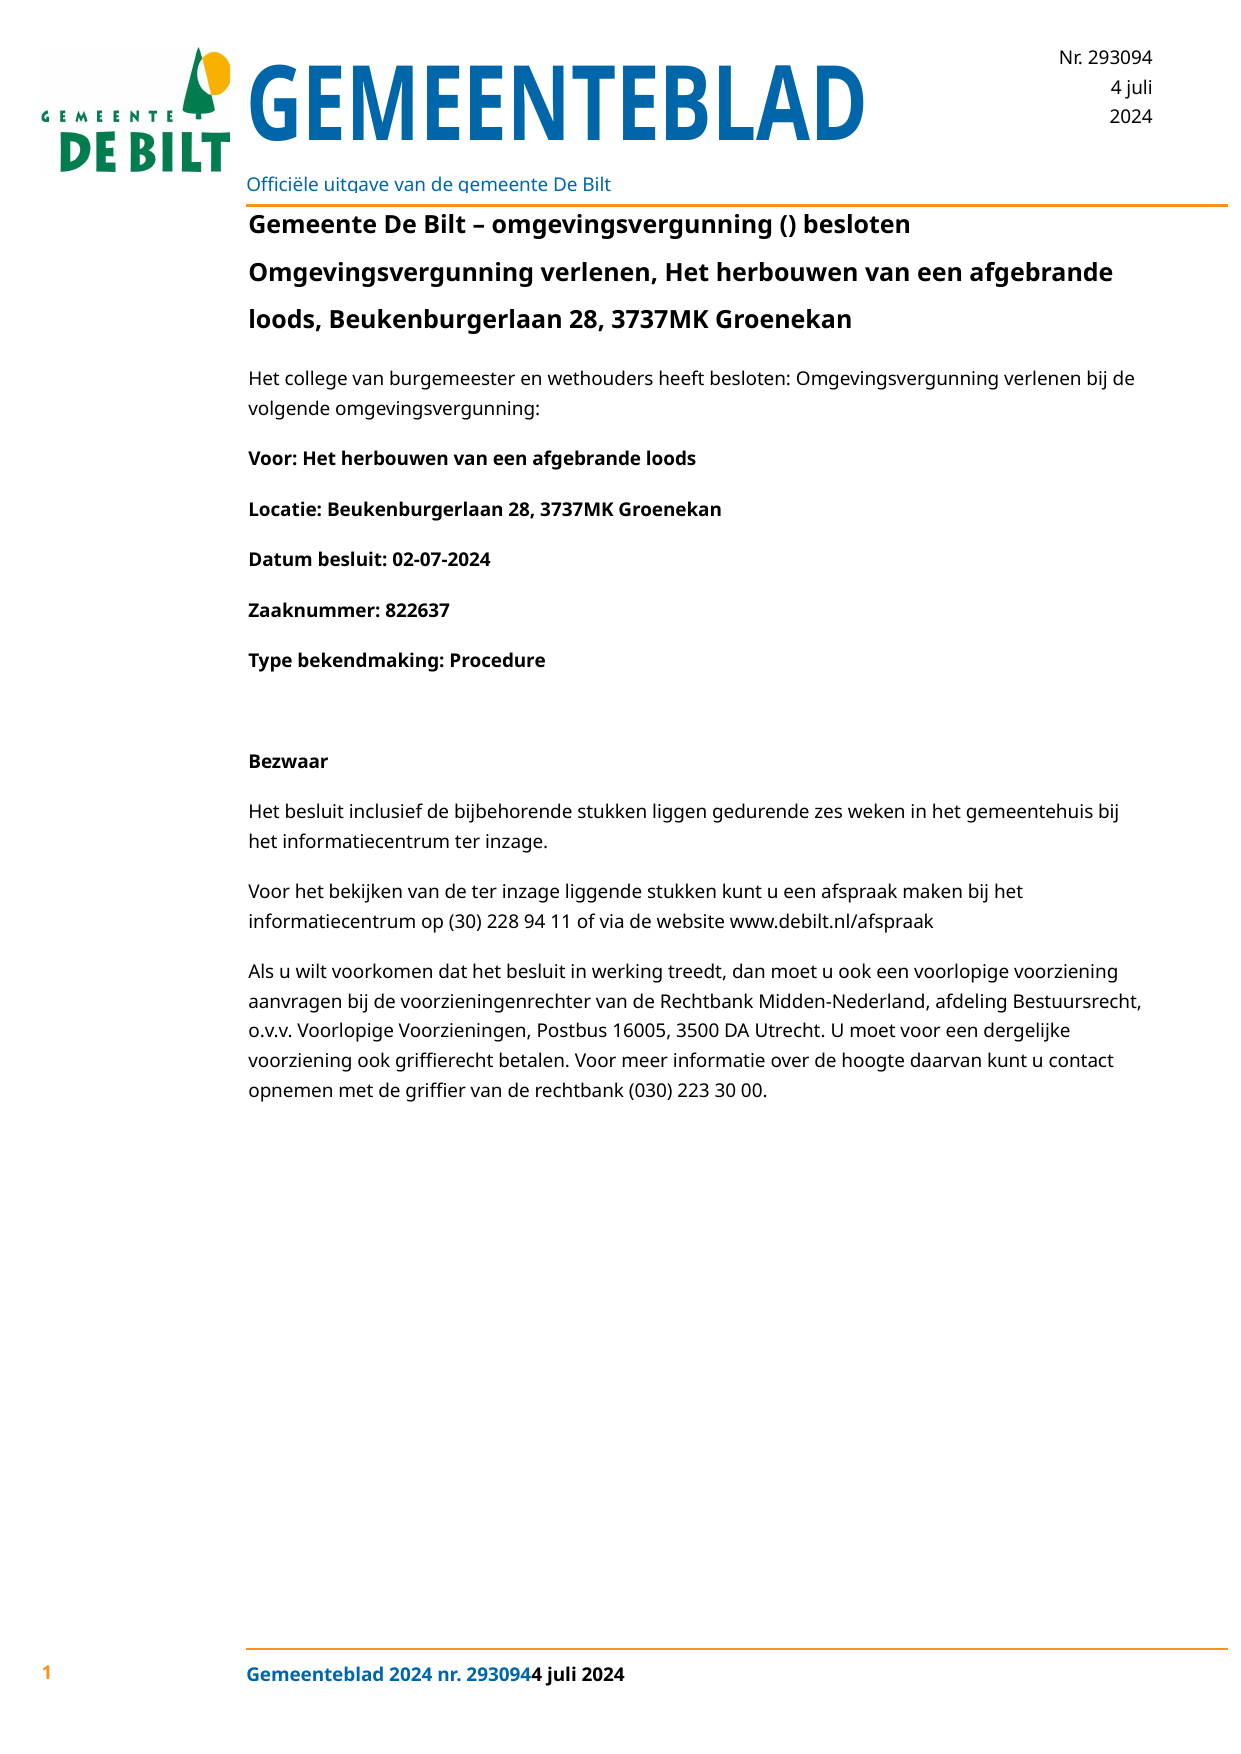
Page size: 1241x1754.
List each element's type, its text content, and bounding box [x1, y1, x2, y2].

text Voor: Het herbouwen van een afgebrande loods [248, 446, 1152, 471]
text Gemeente De Bilt – omgevingsvergunning () besloten Omgevingsvergunning verlenen, Het herbouwen van een afgebrande loods, Beukenburgerlaan 28, 3737MK Groenekan [248, 207, 1152, 336]
text Als u wilt voorkomen dat het besluit in werking treedt, dan moet u ook een voorlopige voorziening aanvragen bij de voorzieningenrechter van de Rechtbank Midden-Nederland, afdeling Bestuursrecht, o.v.v. Voorlopige Voorzieningen, Postbus 16005, 3500 DA Utrecht. U moet voor een dergelijke voorziening ook griffierecht betalen. Voor meer informatie over de hoogte daarvan kunt u contact opnemen met de griffier van de rechtbank (030) 223 30 00. [248, 958, 1152, 1102]
text Bezwaar [248, 748, 1152, 774]
text Het college van burgemeester en wethouders heeft besloten: Omgevingsvergunning verlenen bij de volgende omgevingsvergunning: [248, 366, 1152, 421]
text Het besluit inclusief de bijbehorende stukken liggen gedurende zes weken in het gemeentehuis bij het informatiecentrum ter inzage. [248, 798, 1152, 854]
text Locatie: Beukenburgerlaan 28, 3737MK Groenekan [248, 496, 1152, 522]
text Voor het bekijken van de ter inzage liggende stukken kunt u een afspraak maken bij het informatiecentrum op (30) 228 94 11 of via de website www.debilt.nl/afspraak [248, 878, 1152, 934]
text Zaaknummer: 822637 [248, 597, 1152, 622]
picture [41, 47, 231, 172]
text Type bekendmaking: Procedure [248, 647, 1152, 673]
text Datum besluit: 02-07-2024 [248, 546, 1152, 572]
